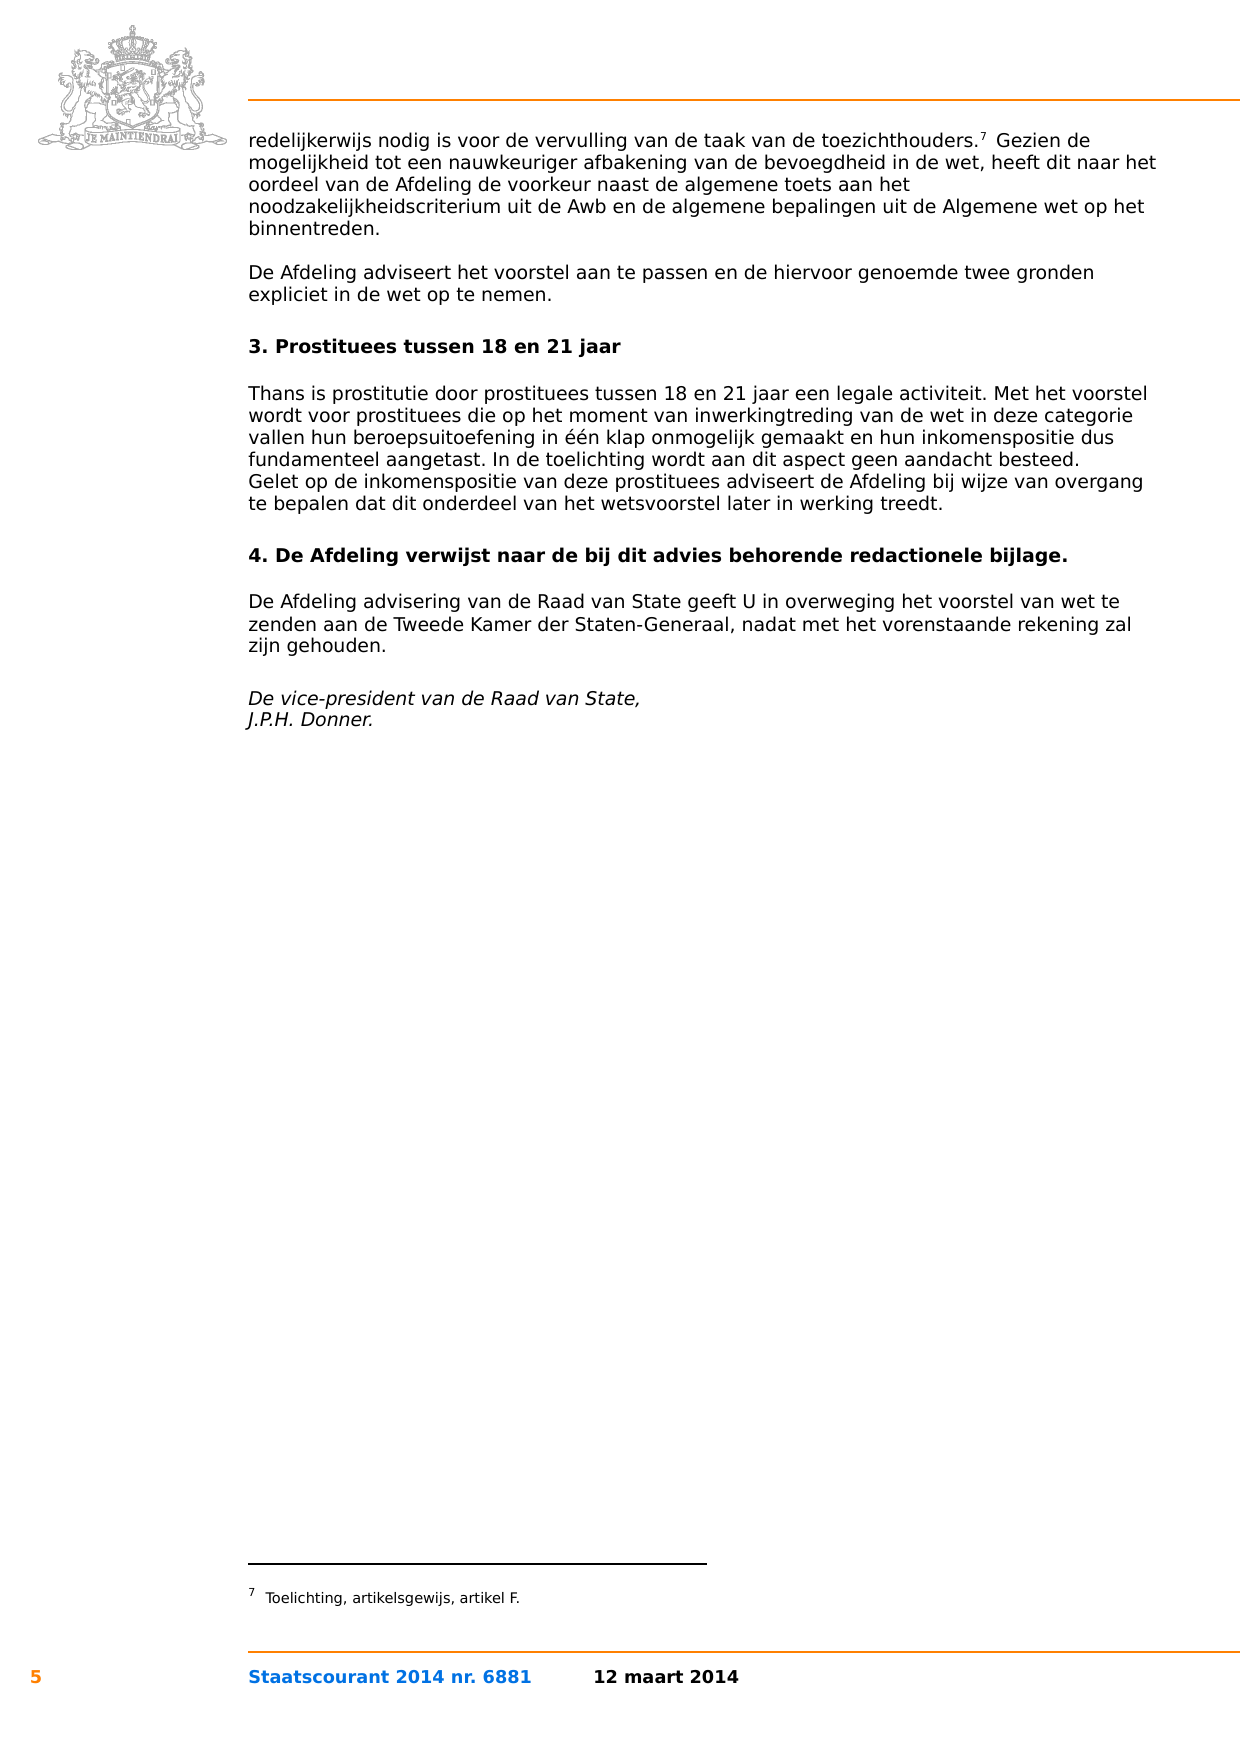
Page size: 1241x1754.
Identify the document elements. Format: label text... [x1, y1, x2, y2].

picture [38, 25, 227, 150]
text redelijkerwijs nodig is voor de vervulling van de taak van de toezichthouders. Gezien de mogelijkheid tot een nauwkeuriger afbakening van de bevoegdheid in de wet, heeft dit naar het oordeel van de Afdeling de voorkeur naast de algemene toets aan het noodzakelijkheidscriterium uit de Awb en de algemene bepalingen uit de Algemene wet op het binnentreden. [248, 130, 1163, 240]
text Toelichting, artikelsgewijs, artikel F. [248, 1586, 1163, 1608]
subtitle 4. De Afdeling verwijst naar de bij dit advies behorende redactionele bijlage. [248, 544, 1163, 566]
text De Afdeling adviseert het voorstel aan te passen en de hiervoor genoemde twee gronden expliciet in de wet op te nemen. [248, 262, 1163, 306]
text Thans is prostitutie door prostituees tussen 18 en 21 jaar een legale activiteit. Met het voorstel wordt voor prostituees die op het moment van inwerkingtreding van de wet in deze categorie vallen hun beroepsuitoefening in één klap onmogelijk gemaakt en hun inkomenspositie dus fundamenteel aangetast. In de toelichting wordt aan dit aspect geen aandacht besteed. [248, 383, 1163, 471]
text De vice-president van de Raad van State, J.P.H. Donner. [248, 687, 1163, 731]
text Gelet op de inkomenspositie van deze prostituees adviseert de Afdeling bij wijze van overgang te bepalen dat dit onderdeel van het wetsvoorstel later in werking treedt. [248, 471, 1163, 514]
subtitle 3. Prostituees tussen 18 en 21 jaar [248, 336, 1163, 358]
text De Afdeling advisering van de Raad van State geeft U in overweging het voorstel van wet te zenden aan de Tweede Kamer der Staten-Generaal, nadat met het vorenstaande rekening zal zijn gehouden. [248, 591, 1163, 657]
